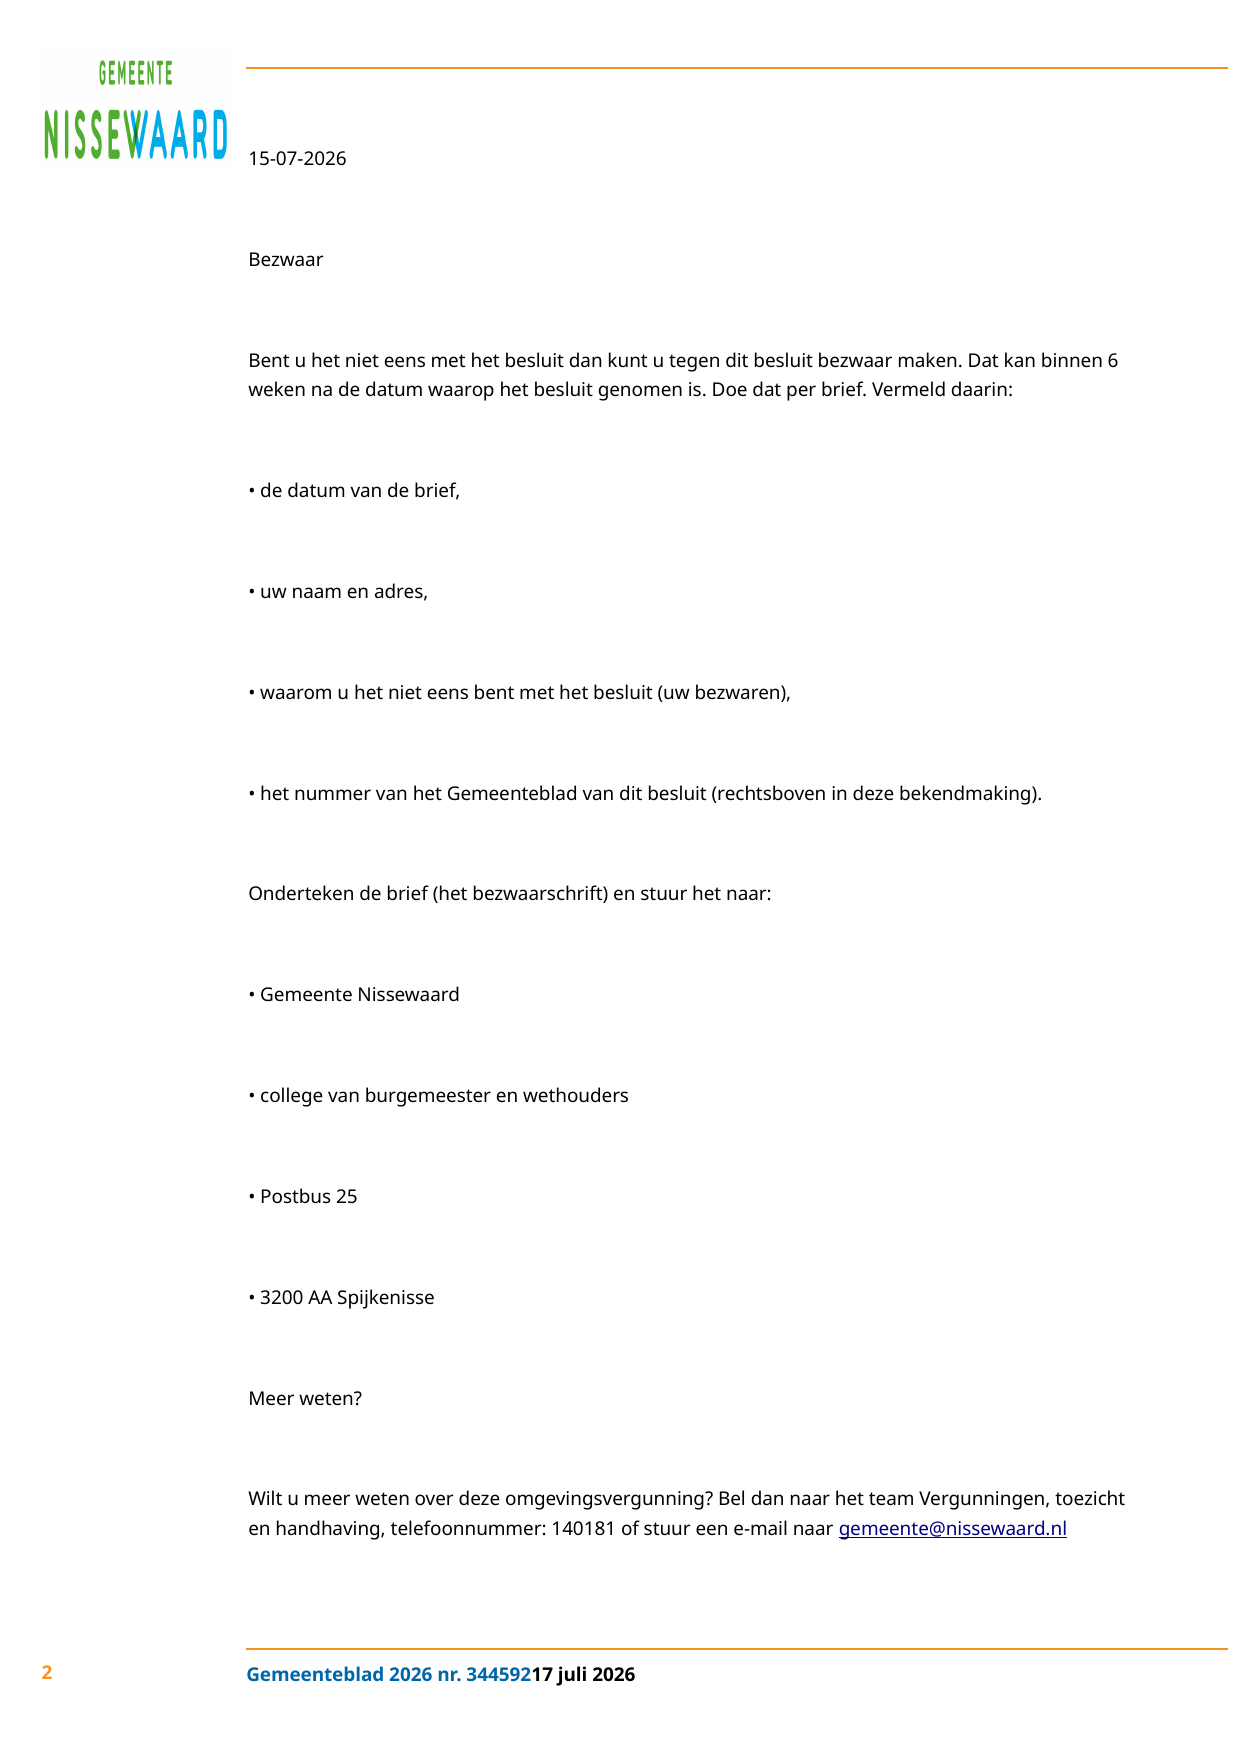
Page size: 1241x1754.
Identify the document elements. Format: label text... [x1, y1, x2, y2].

text • college van burgemeester en wethouders [248, 1082, 1152, 1108]
text Wilt u meer weten over deze omgevingsvergunning? Bel dan naar het team Vergunningen, toezicht en handhaving, telefoonnummer: 140181 of stuur een e-mail naar gemeente@nissewaard.nl [248, 1486, 1152, 1541]
text • 3200 AA Spijkenisse [248, 1284, 1152, 1310]
text • Postbus 25 [248, 1183, 1152, 1209]
picture [41, 47, 231, 172]
text Onderteken de brief (het bezwaarschrift) en stuur het naar: [248, 881, 1152, 906]
text • Gemeente Nissewaard [248, 981, 1152, 1007]
text • uw naam en adres, [248, 578, 1152, 604]
text Bent u het niet eens met het besluit dan kunt u tegen dit besluit bezwaar maken. Dat kan binnen 6 weken na de datum waarop het besluit genomen is. Doe dat per brief. Vermeld daarin: [248, 347, 1152, 402]
text • het nummer van het Gemeenteblad van dit besluit (rechtsboven in deze bekendmaking). [248, 780, 1152, 806]
text Meer weten? [248, 1385, 1152, 1411]
text Bezwaar [248, 246, 1152, 272]
text • de datum van de brief, [248, 477, 1152, 503]
text 15-07-2026 [248, 145, 1152, 171]
text • waarom u het niet eens bent met het besluit (uw bezwaren), [248, 679, 1152, 705]
